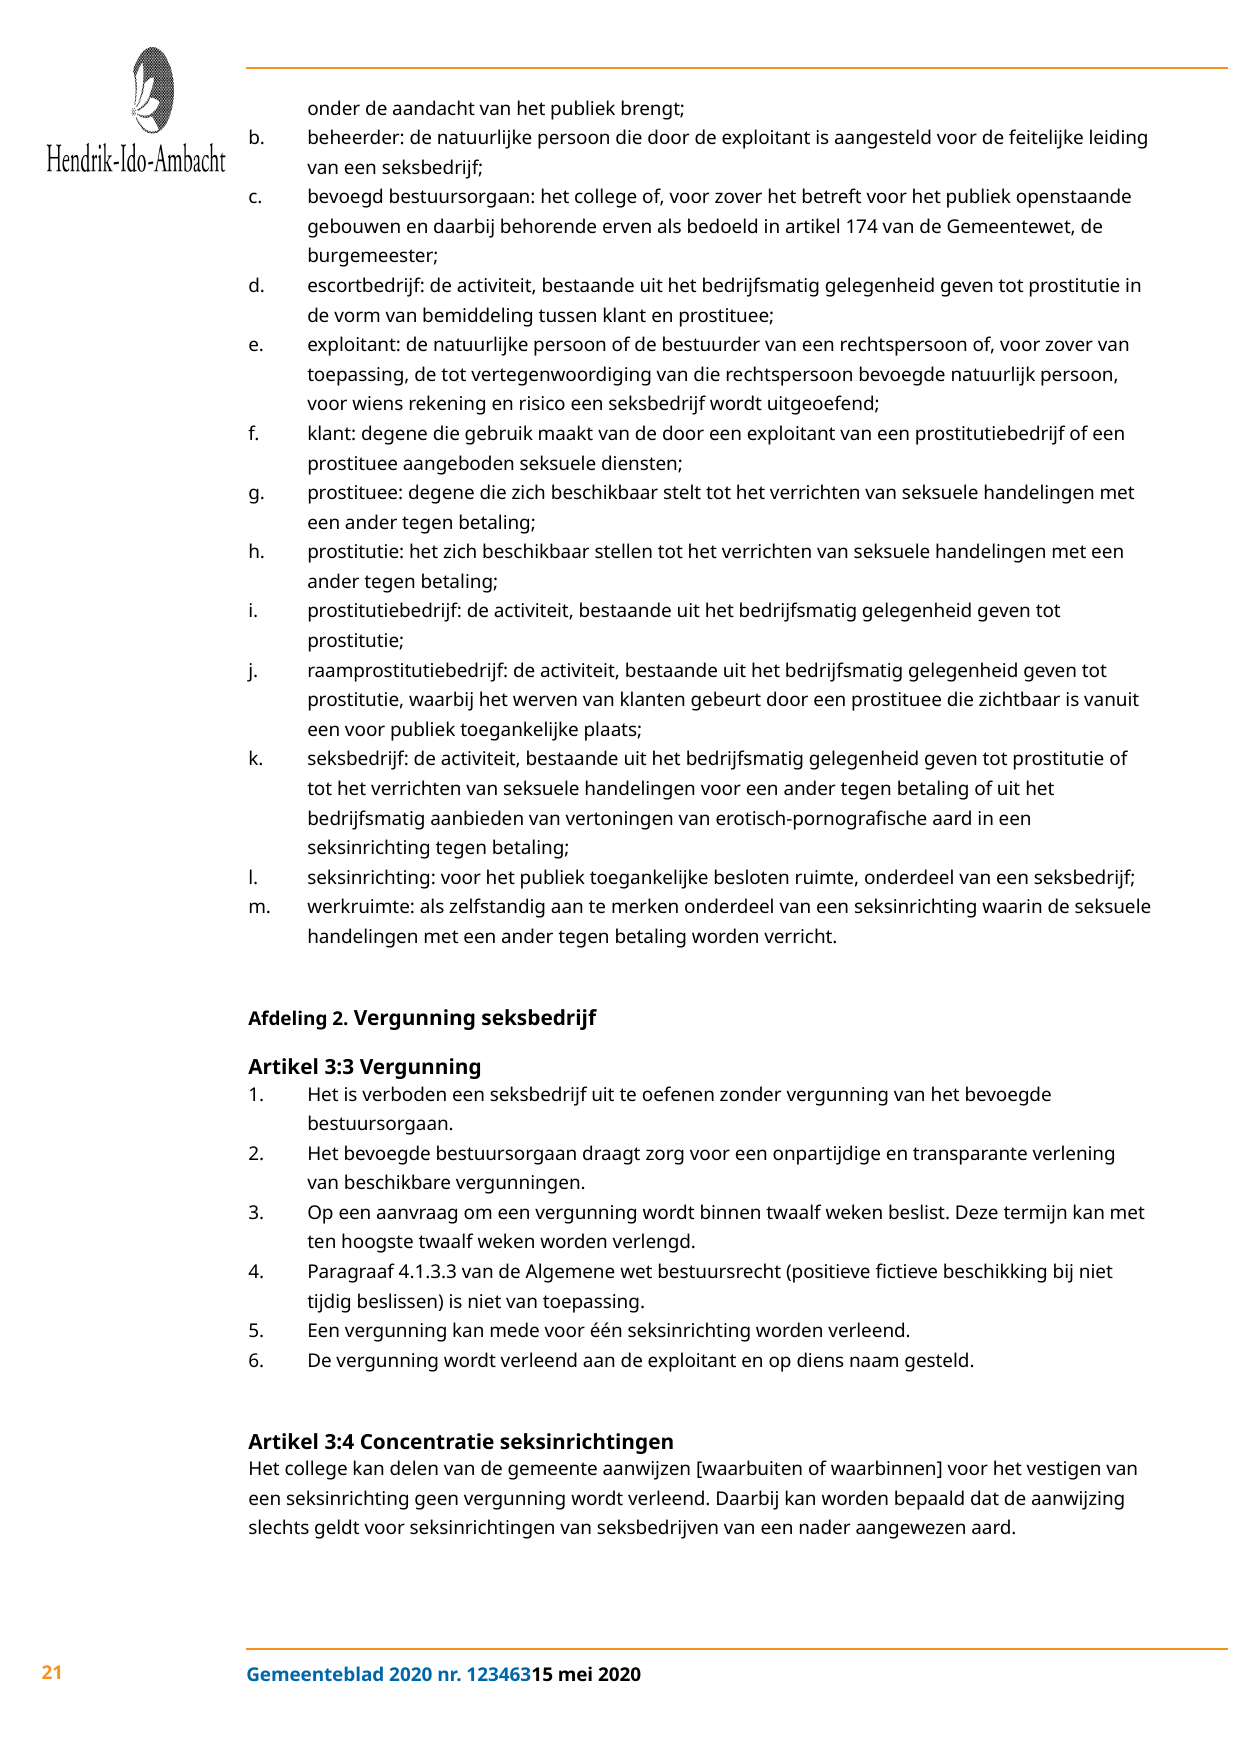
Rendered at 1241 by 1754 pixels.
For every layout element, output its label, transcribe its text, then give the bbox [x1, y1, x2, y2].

list onder de aandacht van het publiek brengt; [248, 95, 1152, 121]
list Paragraaf 4.1.3.3 van de Algemene wet bestuursrecht (positieve fictieve beschikking bij niet tijdig beslissen) is niet van toepassing. [248, 1258, 1152, 1313]
list prostituee: degene die zich beschikbaar stelt tot het verrichten van seksuele handelingen met een ander tegen betaling; [248, 479, 1152, 535]
list seksinrichting: voor het publiek toegankelijke besloten ruimte, onderdeel van een seksbedrijf; [248, 864, 1152, 890]
text Afdeling 2. Vergunning seksbedrijf [248, 1003, 1152, 1031]
list Het is verboden een seksbedrijf uit te oefenen zonder vergunning van het bevoegde bestuursorgaan. [248, 1081, 1152, 1136]
list seksbedrijf: de activiteit, bestaande uit het bedrijfsmatig gelegenheid geven tot prostitutie of tot het verrichten van seksuele handelingen voor een ander tegen betaling of uit het bedrijfsmatig aanbieden van vertoningen van erotisch-pornografische aard in een seksinrichting tegen betaling; [248, 746, 1152, 860]
list Een vergunning kan mede voor één seksinrichting worden verleend. [248, 1317, 1152, 1343]
picture [41, 47, 231, 172]
list escortbedrijf: de activiteit, bestaande uit het bedrijfsmatig gelegenheid geven tot prostitutie in de vorm van bemiddeling tussen klant en prostituee; [248, 272, 1152, 328]
list De vergunning wordt verleend aan de exploitant en op diens naam gesteld. [248, 1347, 1152, 1373]
text Artikel 3:4 Concentratie seksinrichtingen [248, 1427, 1152, 1455]
list prostitutie: het zich beschikbaar stellen tot het verrichten van seksuele handelingen met een ander tegen betaling; [248, 538, 1152, 594]
list raamprostitutiebedrijf: de activiteit, bestaande uit het bedrijfsmatig gelegenheid geven tot prostitutie, waarbij het werven van klanten gebeurt door een prostituee die zichtbaar is vanuit een voor publiek toegankelijke plaats; [248, 657, 1152, 742]
list bevoegd bestuursorgaan: het college of, voor zover het betreft voor het publiek openstaande gebouwen en daarbij behorende erven als bedoeld in artikel 174 van de Gemeentewet, de burgemeester; [248, 183, 1152, 268]
list Het bevoegde bestuursorgaan draagt zorg voor een onpartijdige en transparante verlening van beschikbare vergunningen. [248, 1140, 1152, 1195]
list beheerder: de natuurlijke persoon die door de exploitant is aangesteld voor de feitelijke leiding van een seksbedrijf; [248, 124, 1152, 180]
text Artikel 3:3 Vergunning [248, 1052, 1152, 1081]
list klant: degene die gebruik maakt van de door een exploitant van een prostitutiebedrijf of een prostituee aangeboden seksuele diensten; [248, 420, 1152, 476]
text Het college kan delen van de gemeente aanwijzen [waarbuiten of waarbinnen] voor het vestigen van een seksinrichting geen vergunning wordt verleend. Daarbij kan worden bepaald dat de aanwijzing slechts geldt voor seksinrichtingen van seksbedrijven van een nader aangewezen aard. [248, 1455, 1152, 1540]
list Op een aanvraag om een vergunning wordt binnen twaalf weken beslist. Deze termijn kan met ten hoogste twaalf weken worden verlengd. [248, 1199, 1152, 1254]
list exploitant: de natuurlijke persoon of de bestuurder van een rechtspersoon of, voor zover van toepassing, de tot vertegenwoordiging van die rechtspersoon bevoegde natuurlijk persoon, voor wiens rekening en risico een seksbedrijf wordt uitgeoefend; [248, 331, 1152, 416]
list werkruimte: als zelfstandig aan te merken onderdeel van een seksinrichting waarin de seksuele handelingen met een ander tegen betaling worden verricht. [248, 893, 1152, 949]
list prostitutiebedrijf: de activiteit, bestaande uit het bedrijfsmatig gelegenheid geven tot prostitutie; [248, 598, 1152, 653]
